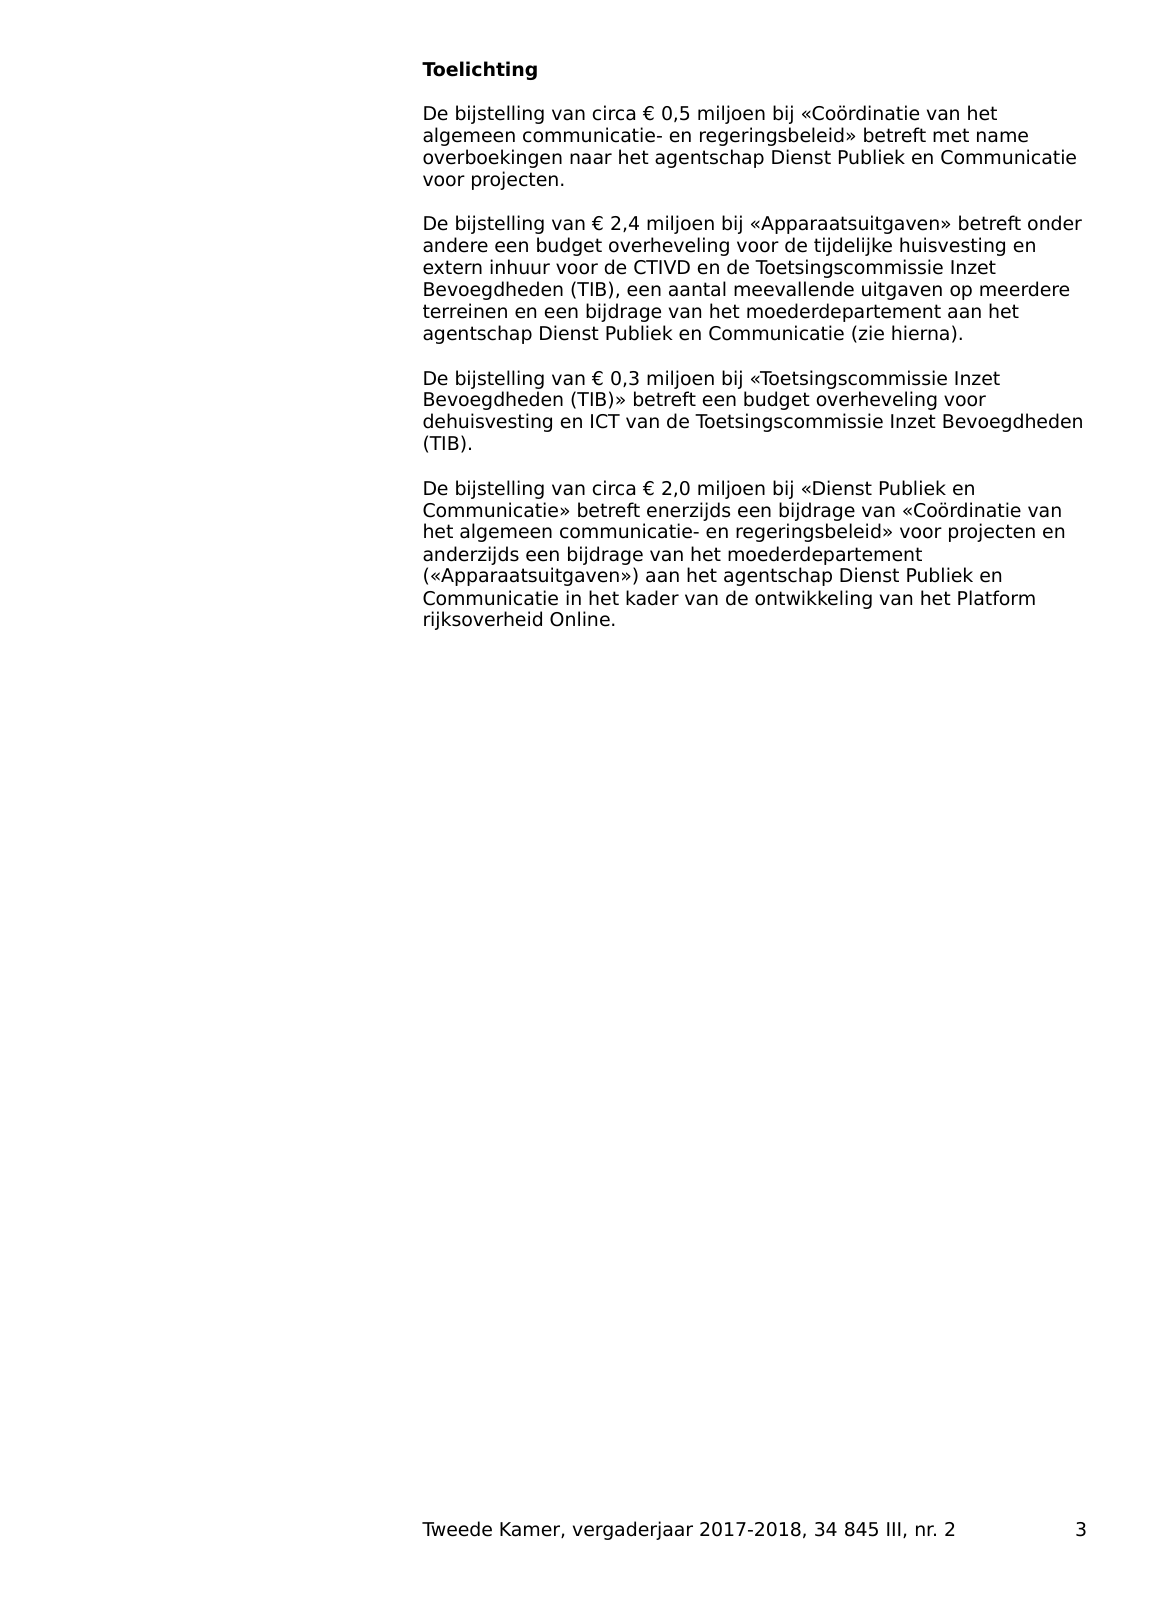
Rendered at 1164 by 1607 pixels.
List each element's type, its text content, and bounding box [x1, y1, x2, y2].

subtitle Toelichting [422, 59, 1087, 81]
text De bijstelling van circa € 0,5 miljoen bij «Coördinatie van het algemeen communicatie- en regeringsbeleid» betreft met name overboekingen naar het agentschap Dienst Publiek en Communicatie voor projecten. [422, 103, 1087, 191]
text De bijstelling van € 2,4 miljoen bij «Apparaatsuitgaven» betreft onder andere een budget overheveling voor de tijdelijke huisvesting en extern inhuur voor de CTIVD en de Toetsingscommissie Inzet Bevoegdheden (TIB), een aantal meevallende uitgaven op meerdere terreinen en een bijdrage van het moederdepartement aan het agentschap Dienst Publiek en Communicatie (zie hierna). [422, 213, 1087, 345]
text De bijstelling van circa € 2,0 miljoen bij «Dienst Publiek en Communicatie» betreft enerzijds een bijdrage van «Coördinatie van het algemeen communicatie- en regeringsbeleid» voor projecten en anderzijds een bijdrage van het moederdepartement («Apparaatsuitgaven») aan het agentschap Dienst Publiek en Communicatie in het kader van de ontwikkeling van het Platform rijksoverheid Online. [422, 477, 1087, 631]
text De bijstelling van € 0,3 miljoen bij «Toetsingscommissie Inzet Bevoegdheden (TIB)» betreft een budget overheveling voor dehuisvesting en ICT van de Toetsingscommissie Inzet Bevoegdheden (TIB). [422, 367, 1087, 455]
